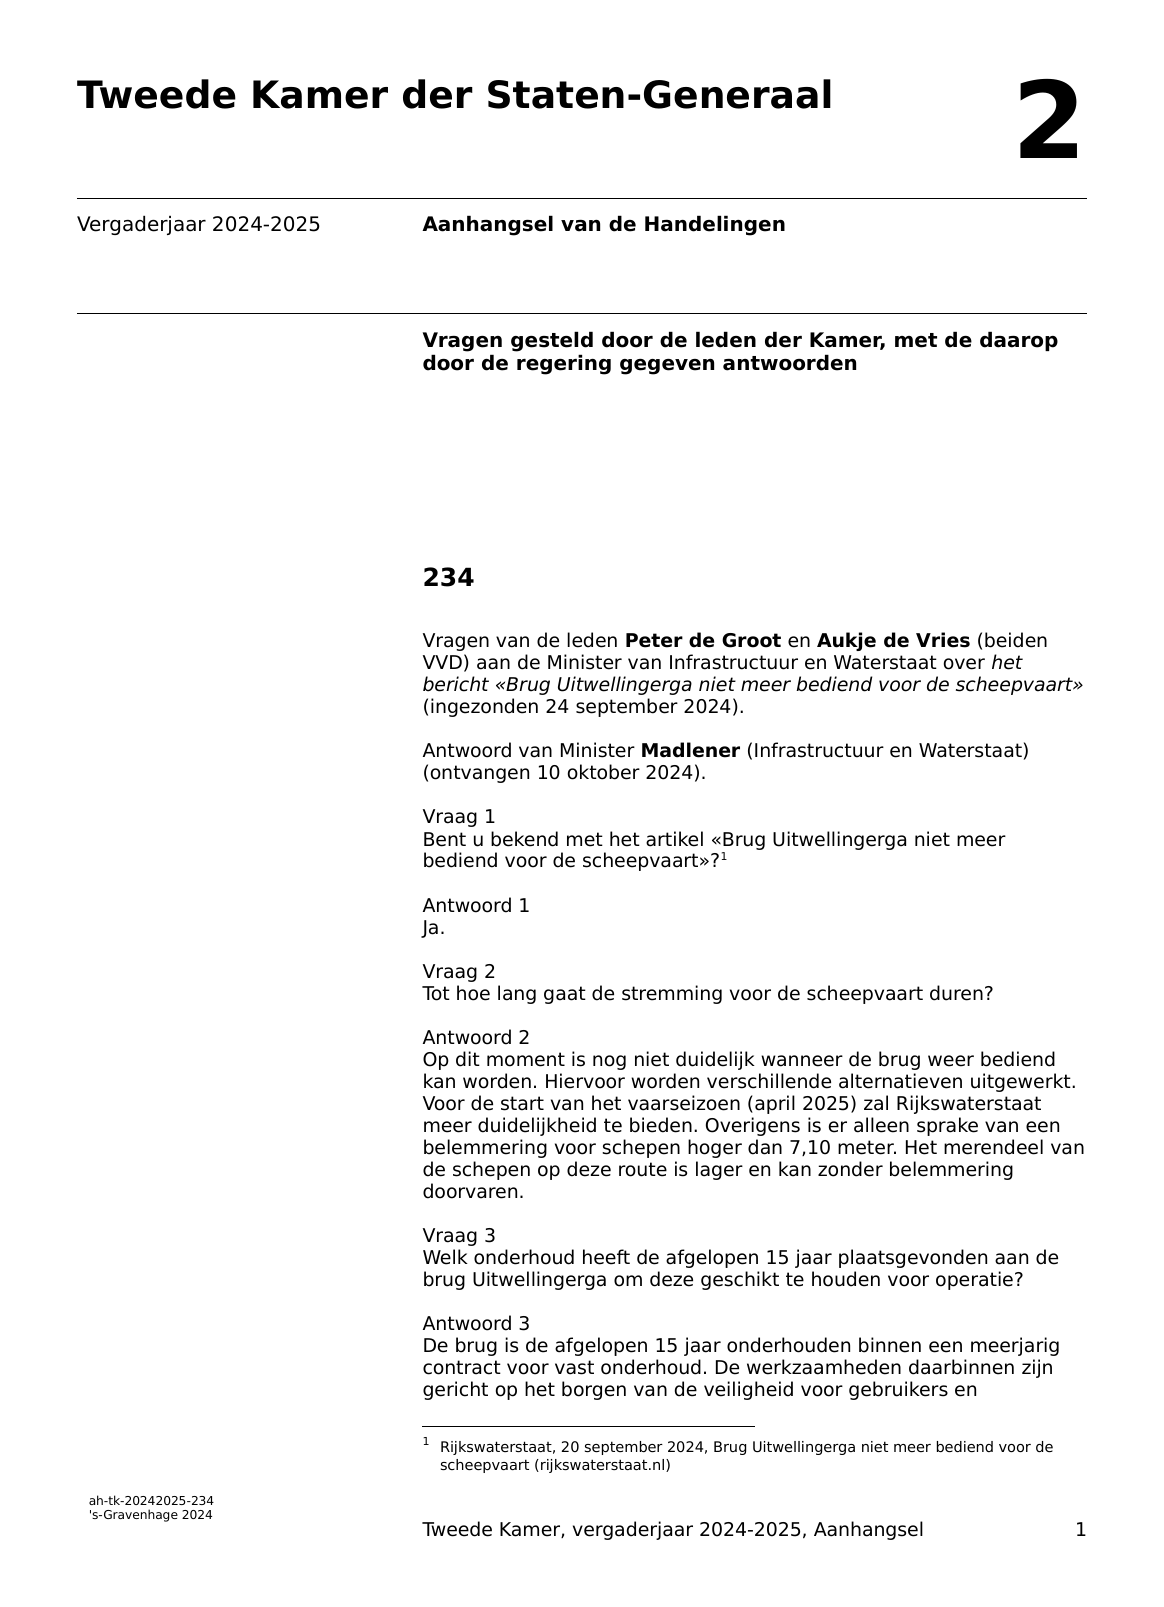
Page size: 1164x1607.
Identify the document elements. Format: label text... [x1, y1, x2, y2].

text Rijkswaterstaat, 20 september 2024, Brug Uitwellingerga niet meer bediend voor de scheepvaart (rijkswaterstaat.nl) [422, 1435, 1087, 1474]
table_header 2 [886, 59, 1087, 198]
table_cell [77, 314, 422, 375]
text Antwoord 1 [422, 894, 1087, 917]
text ah-tk-20242025-234 [88, 1494, 323, 1508]
table_cell Vergaderjaar 2024-2025 [77, 199, 422, 313]
table_cell Vragen gesteld door de leden der Kamer, met de daarop door de regering gegeven antwoorden [422, 314, 1087, 375]
text Vraag 3 [422, 1225, 1087, 1247]
text Bent u bekend met het artikel «Brug Uitwellingerga niet meer bediend voor de scheepvaart»? [422, 828, 1087, 872]
text Vraag 2 [422, 961, 1087, 983]
table_header Tweede Kamer der Staten-Generaal [77, 59, 886, 198]
text Antwoord 2 [422, 1027, 1087, 1049]
text Ja. [422, 917, 1087, 938]
text 's-Gravenhage 2024 [88, 1508, 323, 1522]
text Tot hoe lang gaat de stremming voor de scheepvaart duren? [422, 983, 1087, 1005]
text Antwoord van Minister Madlener (Infrastructuur en Waterstaat) (ontvangen 10 oktober 2024). [422, 740, 1087, 784]
text Vraag 1 [422, 806, 1087, 828]
text 234 [422, 563, 1087, 592]
text Op dit moment is nog niet duidelijk wanneer de brug weer bediend kan worden. Hiervoor worden verschillende alternatieven uitgewerkt. Voor de start van het vaarseizoen (april 2025) zal Rijkswaterstaat meer duidelijkheid te bieden. Overigens is er alleen sprake van een belemmering voor schepen hoger dan 7,10 meter. Het merendeel van de schepen op deze route is lager en kan zonder belemmering doorvaren. [422, 1049, 1087, 1203]
text Welk onderhoud heeft de afgelopen 15 jaar plaatsgevonden aan de brug Uitwellingerga om deze geschikt te houden voor operatie? [422, 1247, 1087, 1291]
text De brug is de afgelopen 15 jaar onderhouden binnen een meerjarig contract voor vast onderhoud. De werkzaamheden daarbinnen zijn gericht op het borgen van de veiligheid voor gebruikers en [422, 1335, 1087, 1401]
text Vragen van de leden Peter de Groot en Aukje de Vries (beiden VVD) aan de Minister van Infrastructuur en Waterstaat over het bericht «Brug Uitwellingerga niet meer bediend voor de scheepvaart» (ingezonden 24 september 2024). [422, 630, 1087, 718]
table_cell Aanhangsel van de Handelingen [422, 199, 1087, 313]
text Antwoord 3 [422, 1313, 1087, 1335]
